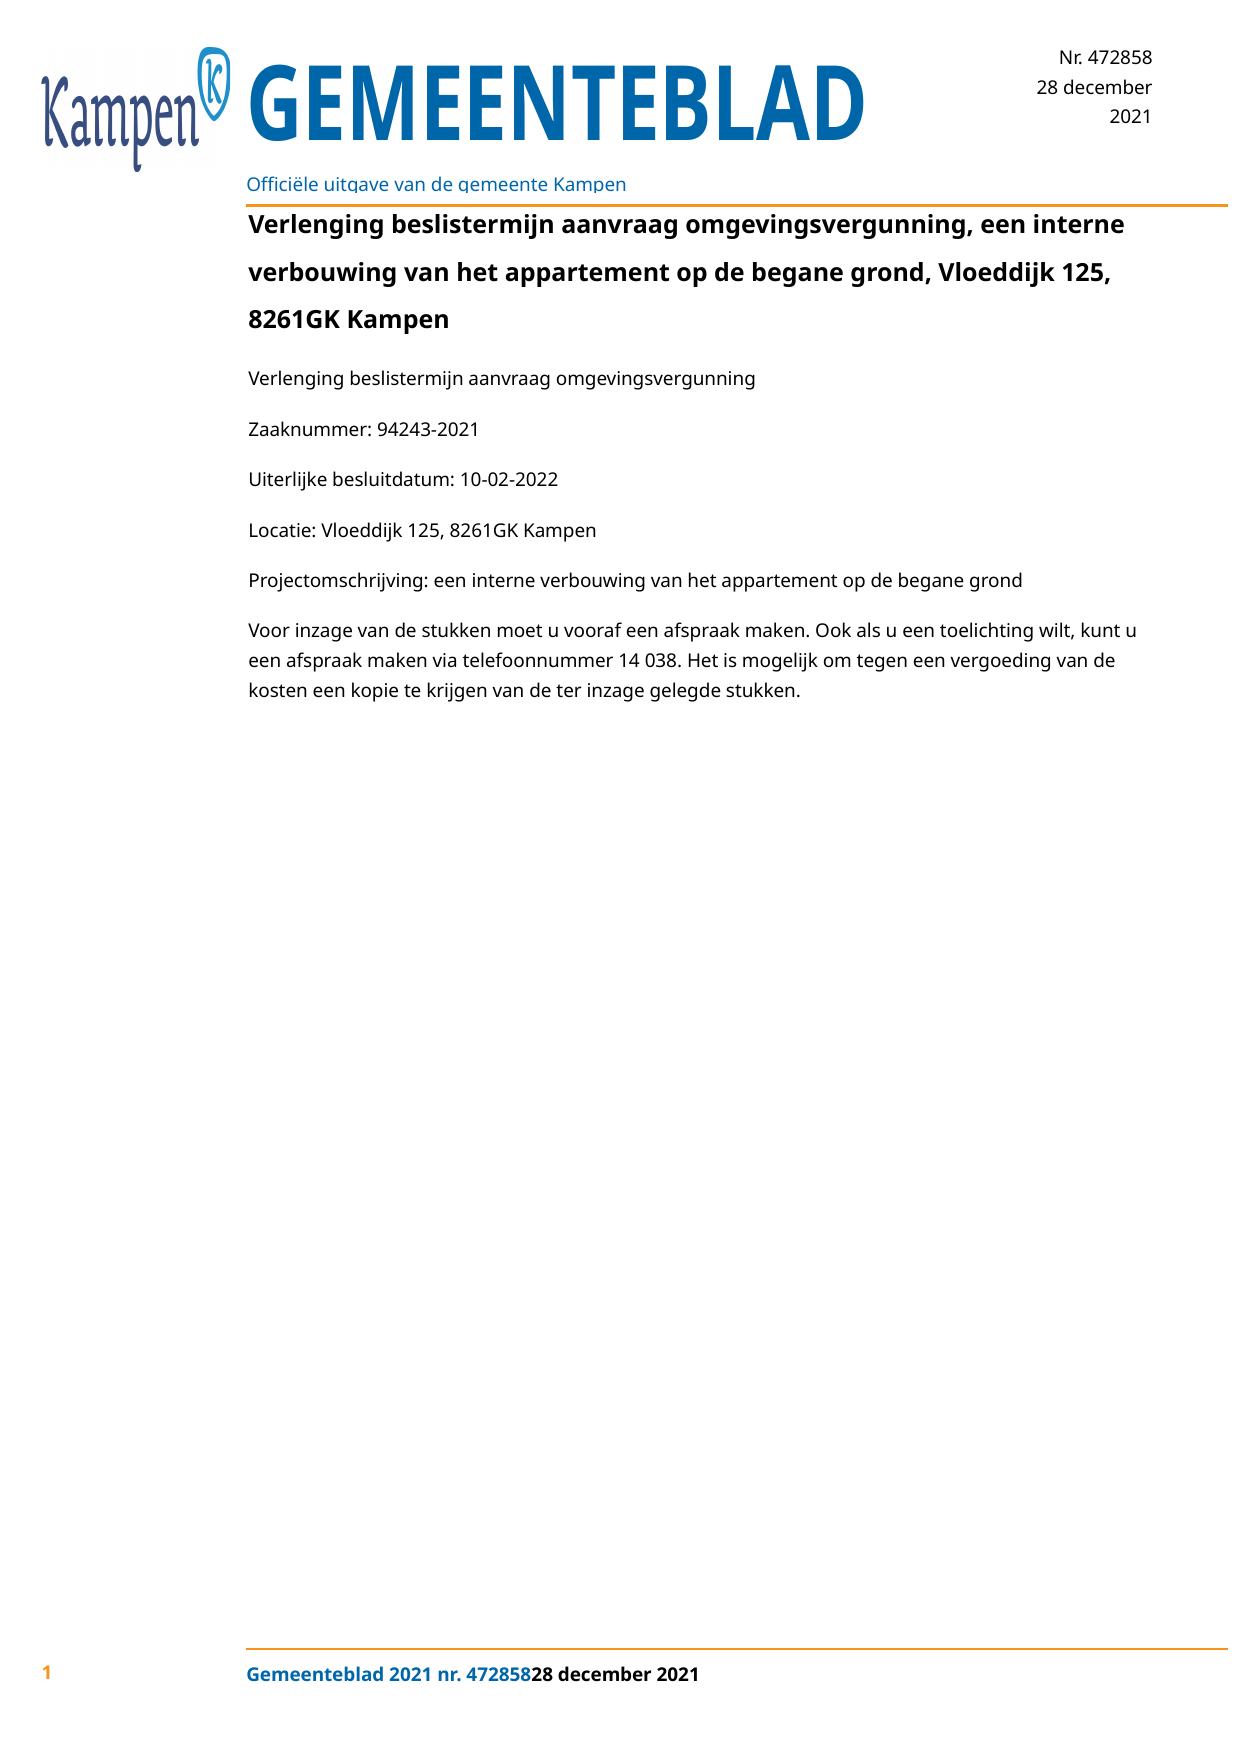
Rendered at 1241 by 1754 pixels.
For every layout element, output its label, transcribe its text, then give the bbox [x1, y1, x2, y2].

text Voor inzage van de stukken moet u vooraf een afspraak maken. Ook als u een toelichting wilt, kunt u een afspraak maken via telefoonnummer 14 038. Het is mogelijk om tegen een vergoeding van de kosten een kopie te krijgen van de ter inzage gelegde stukken. [248, 618, 1152, 702]
text Verlenging beslistermijn aanvraag omgevingsvergunning [248, 366, 1152, 391]
text Verlenging beslistermijn aanvraag omgevingsvergunning, een interne verbouwing van het appartement op de begane grond, Vloeddijk 125, 8261GK Kampen [248, 207, 1152, 336]
text Zaaknummer: 94243-2021 [248, 416, 1152, 442]
picture [41, 47, 231, 172]
text Uiterlijke besluitdatum: 10-02-2022 [248, 466, 1152, 492]
text Projectomschrijving: een interne verbouwing van het appartement op de begane grond [248, 567, 1152, 593]
text Locatie: Vloeddijk 125, 8261GK Kampen [248, 517, 1152, 542]
